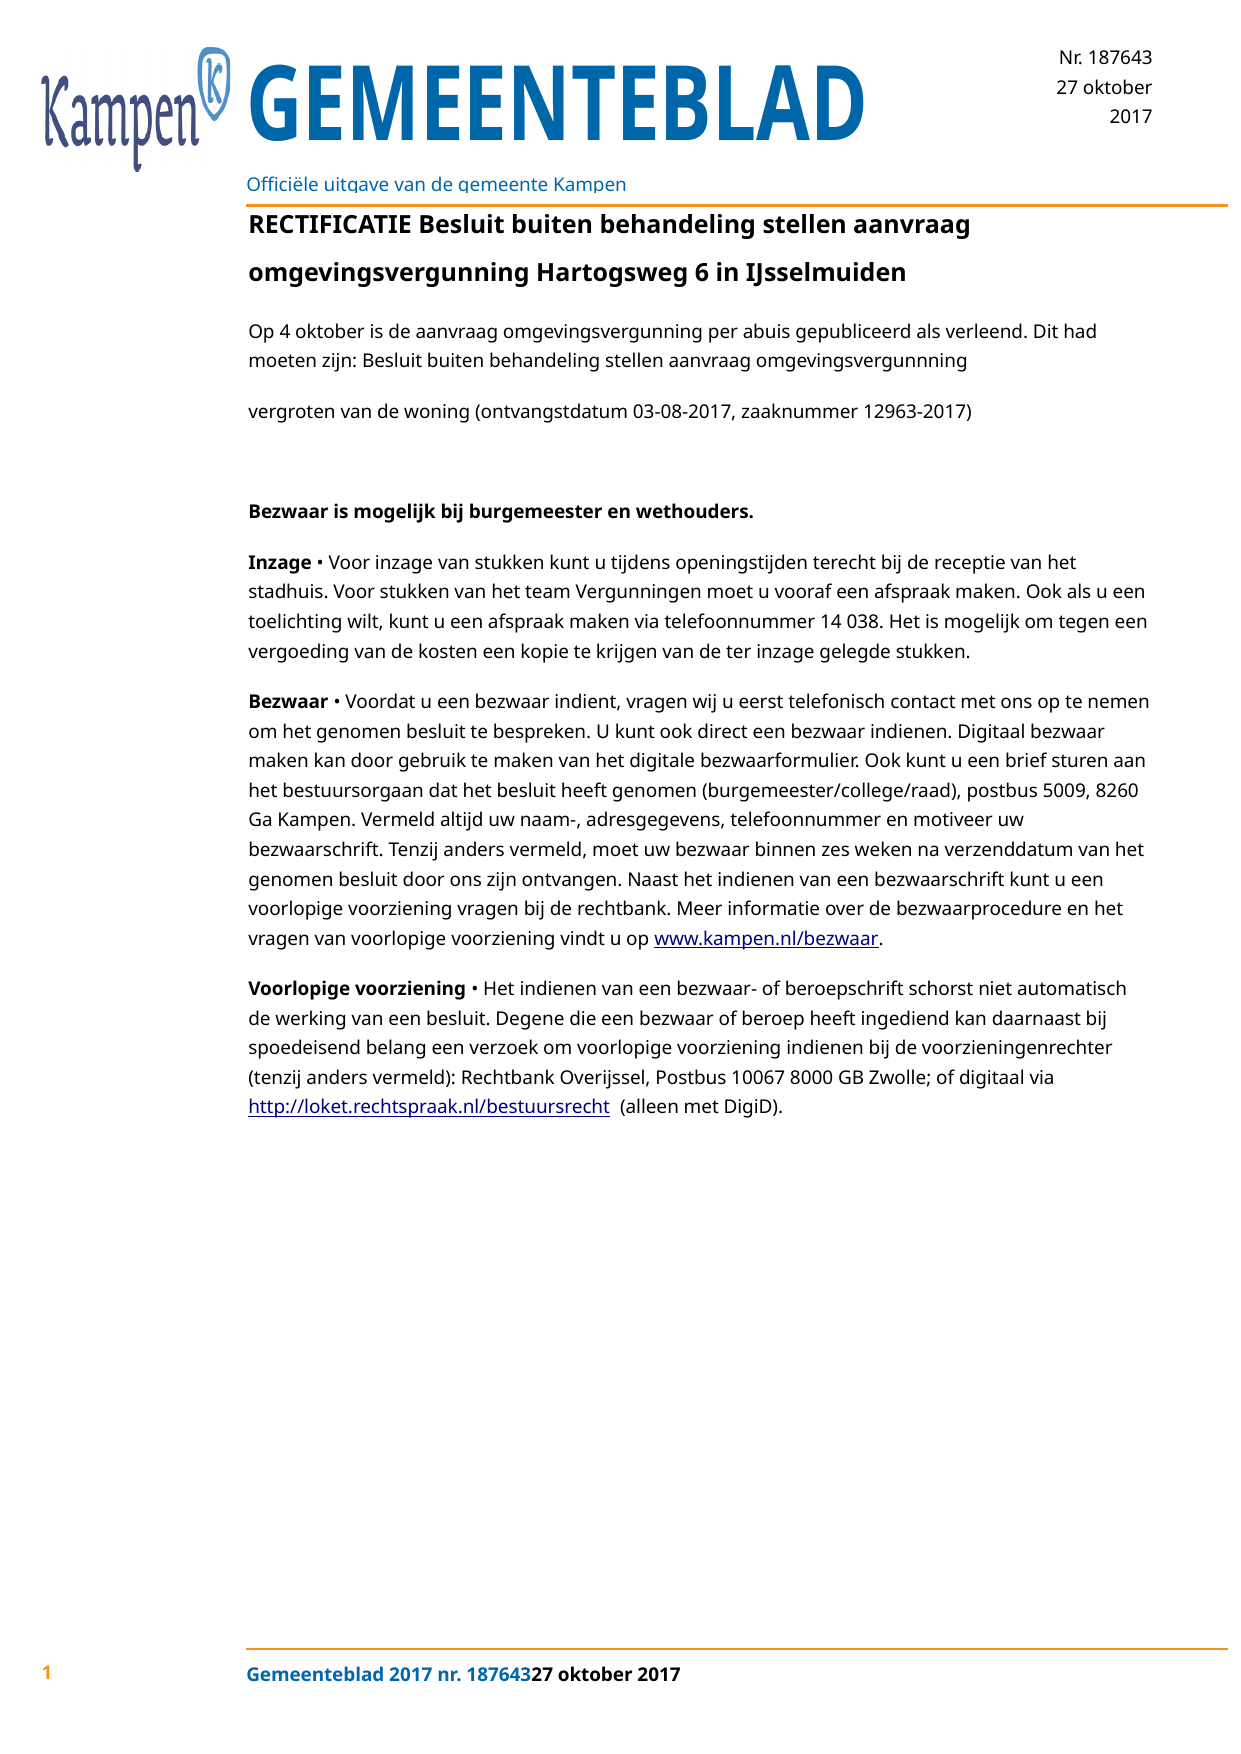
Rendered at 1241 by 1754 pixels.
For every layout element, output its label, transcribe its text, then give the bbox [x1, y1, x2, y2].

text Bezwaar • Voordat u een bezwaar indient, vragen wij u eerst telefonisch contact met ons op te nemen om het genomen besluit te bespreken. U kunt ook direct een bezwaar indienen. Digitaal bezwaar maken kan door gebruik te maken van het digitale bezwaarformulier. Ook kunt u een brief sturen aan het bestuursorgaan dat het besluit heeft genomen (burgemeester/college/raad), postbus 5009, 8260 Ga Kampen. Vermeld altijd uw naam-, adresgegevens, telefoonnummer en motiveer uw bezwaarschrift. Tenzij anders vermeld, moet uw bezwaar binnen zes weken na verzenddatum van het genomen besluit door ons zijn ontvangen. Naast het indienen van een bezwaarschrift kunt u een voorlopige voorziening vragen bij de rechtbank. Meer informatie over de bezwaarprocedure en het vragen van voorlopige voorziening vindt u op www.kampen.nl/bezwaar. [248, 688, 1152, 951]
text Voorlopige voorziening • Het indienen van een bezwaar- of beroepschrift schorst niet automatisch de werking van een besluit. Degene die een bezwaar of beroep heeft ingediend kan daarnaast bij spoedeisend belang een verzoek om voorlopige voorziening indienen bij de voorzieningenrechter (tenzij anders vermeld): Rechtbank Overijssel, Postbus 10067 8000 GB Zwolle; of digitaal via http://loket.rechtspraak.nl/bestuursrecht (alleen met DigiD). [248, 975, 1152, 1119]
text Bezwaar is mogelijk bij burgemeester en wethouders. [248, 499, 1152, 524]
text Inzage • Voor inzage van stukken kunt u tijdens openingstijden terecht bij de receptie van het stadhuis. Voor stukken van het team Vergunningen moet u vooraf een afspraak maken. Ook als u een toelichting wilt, kunt u een afspraak maken via telefoonnummer 14 038. Het is mogelijk om tegen een vergoeding van de kosten een kopie te krijgen van de ter inzage gelegde stukken. [248, 549, 1152, 664]
text vergroten van de woning (ontvangstdatum 03-08-2017, zaaknummer 12963-2017) [248, 398, 1152, 424]
text RECTIFICATIE Besluit buiten behandeling stellen aanvraag omgevingsvergunning Hartogsweg 6 in IJsselmuiden [248, 207, 1152, 288]
picture [41, 47, 231, 172]
text Op 4 oktober is de aanvraag omgevingsvergunning per abuis gepubliceerd als verleend. Dit had moeten zijn: Besluit buiten behandeling stellen aanvraag omgevingsvergunnning [248, 318, 1152, 373]
